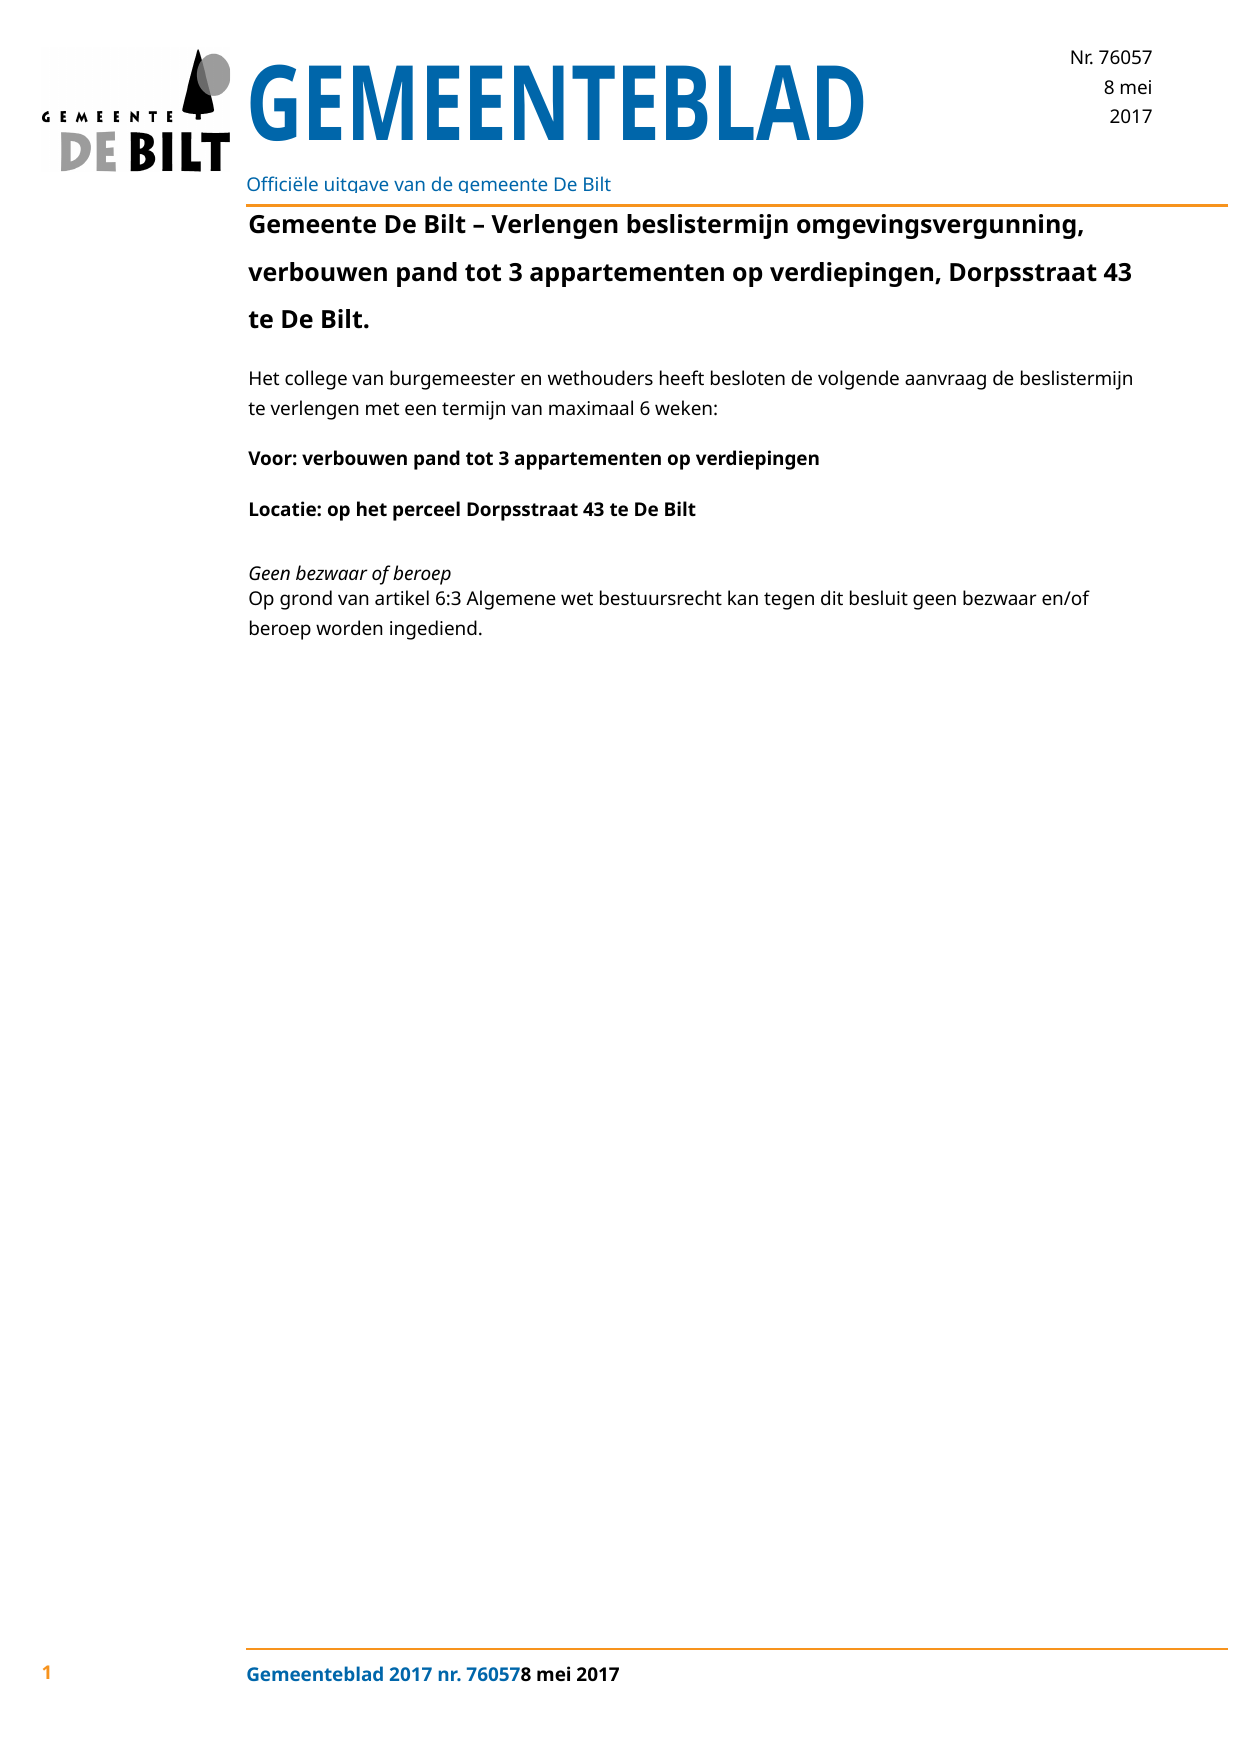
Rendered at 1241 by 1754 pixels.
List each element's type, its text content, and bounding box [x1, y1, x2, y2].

text Gemeente De Bilt – Verlengen beslistermijn omgevingsvergunning, verbouwen pand tot 3 appartementen op verdiepingen, Dorpsstraat 43 te De Bilt. [248, 207, 1152, 336]
text Voor: verbouwen pand tot 3 appartementen op verdiepingen [248, 446, 1152, 471]
text Het college van burgemeester en wethouders heeft besloten de volgende aanvraag de beslistermijn te verlengen met een termijn van maximaal 6 weken: [248, 366, 1152, 421]
picture [41, 47, 231, 172]
text Locatie: op het perceel Dorpsstraat 43 te De Bilt [248, 496, 1152, 522]
text Op grond van artikel 6:3 Algemene wet bestuursrecht kan tegen dit besluit geen bezwaar en/of beroep worden ingediend. [248, 586, 1152, 641]
text Geen bezwaar of beroep [248, 560, 1152, 586]
